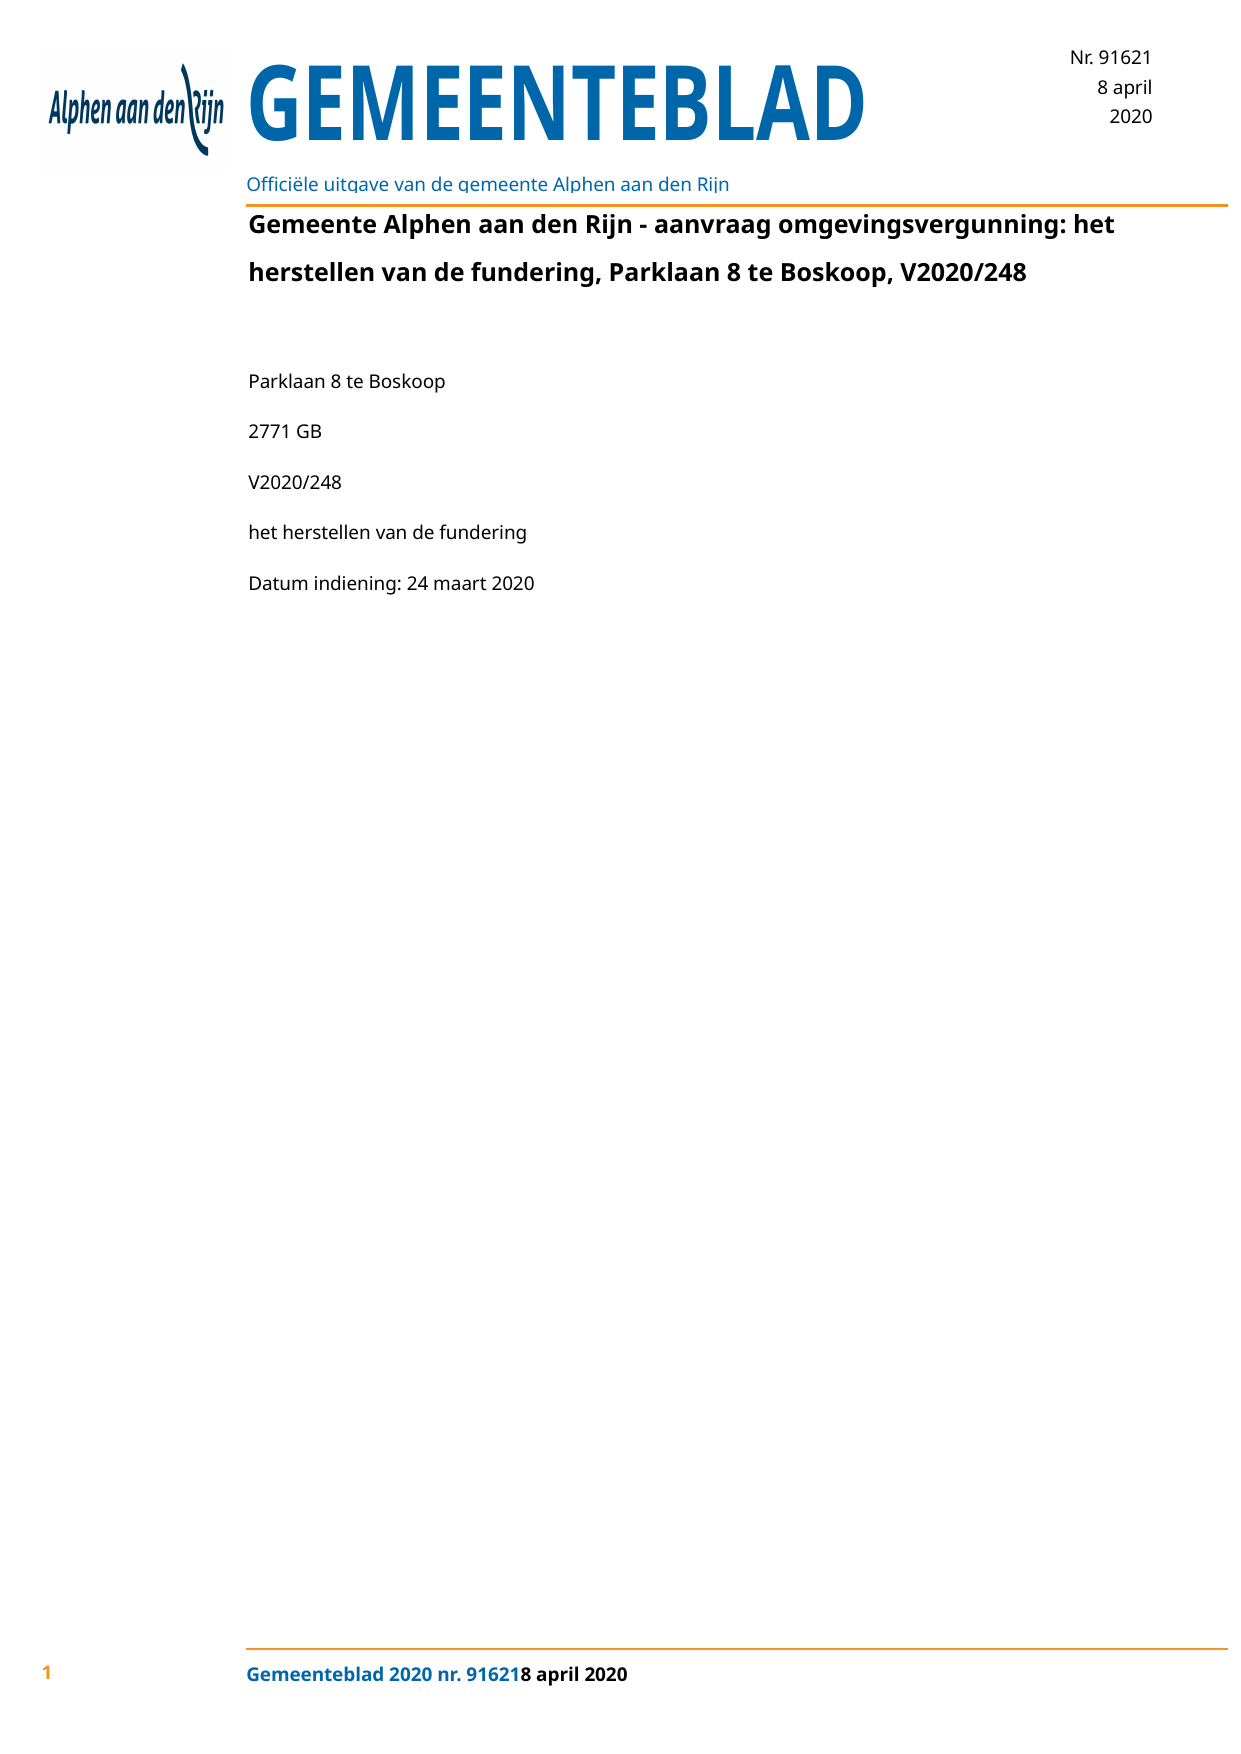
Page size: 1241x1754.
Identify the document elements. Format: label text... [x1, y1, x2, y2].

text V2020/248 [248, 469, 1152, 495]
text Gemeente Alphen aan den Rijn - aanvraag omgevingsvergunning: het herstellen van de fundering, Parklaan 8 te Boskoop, V2020/248 [248, 207, 1152, 288]
text het herstellen van de fundering [248, 519, 1152, 545]
picture [41, 47, 231, 172]
text Datum indiening: 24 maart 2020 [248, 570, 1152, 596]
text Parklaan 8 te Boskoop [248, 368, 1152, 394]
text 2771 GB [248, 419, 1152, 444]
